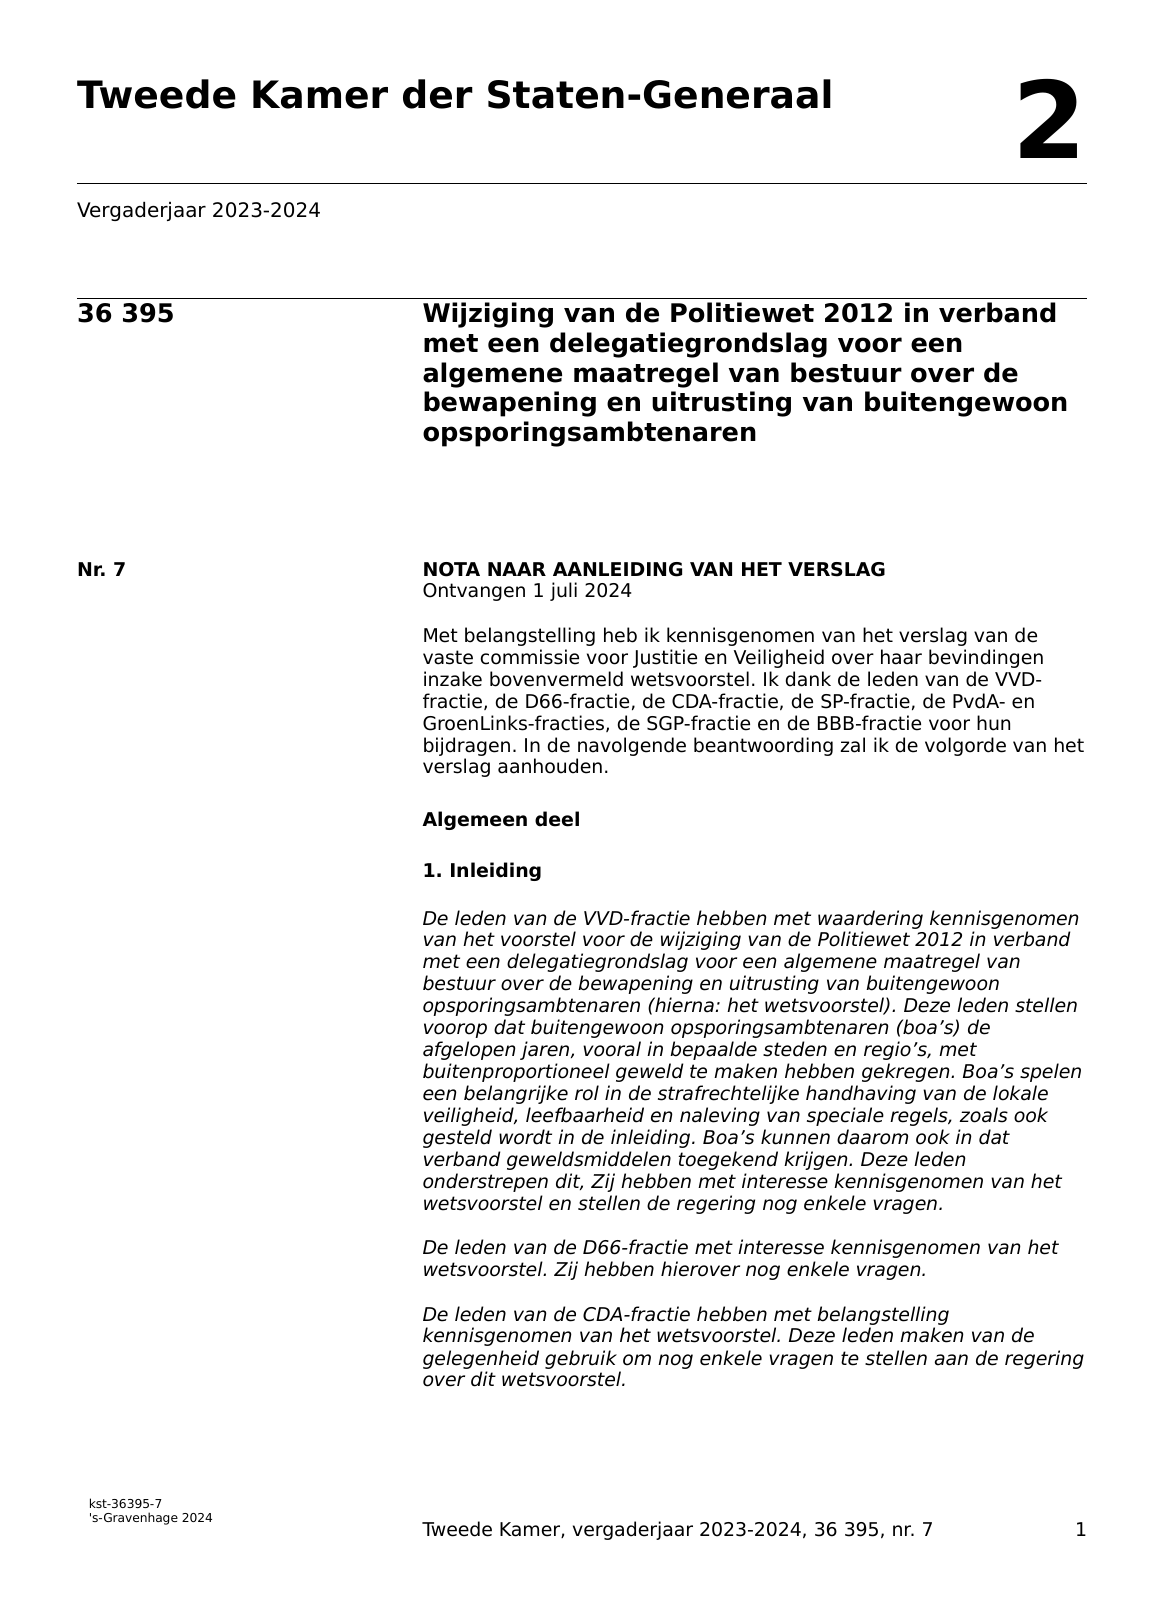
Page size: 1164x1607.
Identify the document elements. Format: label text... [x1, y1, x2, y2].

text Ontvangen 1 juli 2024 [422, 580, 1087, 602]
table_header 2 [886, 59, 1087, 183]
subtitle 1. Inleiding [422, 860, 1087, 882]
subtitle 36 395 Wijziging van de Politiewet 2012 in verband met een delegatiegrondslag voor een algemene maatregel van bestuur over de bewapening en uitrusting van buitengewoon opsporingsambtenaren [77, 299, 1087, 447]
subtitle Algemeen deel [422, 808, 1087, 830]
subtitle Nr. 7 NOTA NAAR AANLEIDING VAN HET VERSLAG [77, 558, 1087, 580]
text De leden van de CDA-fractie hebben met belangstelling kennisgenomen van het wetsvoorstel. Deze leden maken van de gelegenheid gebruik om nog enkele vragen te stellen aan de regering over dit wetsvoorstel. [422, 1303, 1087, 1391]
text De leden van de VVD-fractie hebben met waardering kennisgenomen van het voorstel voor de wijziging van de Politiewet 2012 in verband met een delegatiegrondslag voor een algemene maatregel van bestuur over de bewapening en uitrusting van buitengewoon opsporingsambtenaren (hierna: het wetsvoorstel). Deze leden stellen voorop dat buitengewoon opsporingsambtenaren (boa’s) de afgelopen jaren, vooral in bepaalde steden en regio’s, met buitenproportioneel geweld te maken hebben gekregen. Boa’s spelen een belangrijke rol in de strafrechtelijke handhaving van de lokale veiligheid, leefbaarheid en naleving van speciale regels, zoals ook gesteld wordt in de inleiding. Boa’s kunnen daarom ook in dat verband geweldsmiddelen toegekend krijgen. Deze leden onderstrepen dit, Zij hebben met interesse kennisgenomen van het wetsvoorstel en stellen de regering nog enkele vragen. [422, 907, 1087, 1215]
text 's-Gravenhage 2024 [88, 1511, 323, 1525]
table_header Tweede Kamer der Staten-Generaal [77, 59, 886, 183]
text De leden van de D66-fractie met interesse kennisgenomen van het wetsvoorstel. Zij hebben hierover nog enkele vragen. [422, 1237, 1087, 1281]
text Met belangstelling heb ik kennisgenomen van het verslag van de vaste commissie voor Justitie en Veiligheid over haar bevindingen inzake bovenvermeld wetsvoorstel. Ik dank de leden van de VVD-fractie, de D66-fractie, de CDA-fractie, de SP-fractie, de PvdA- en GroenLinks-fracties, de SGP-fractie en de BBB-fractie voor hun bijdragen. In de navolgende beantwoording zal ik de volgorde van het verslag aanhouden. [422, 624, 1087, 778]
text kst-36395-7 [88, 1497, 323, 1511]
table_cell Vergaderjaar 2023-2024 [77, 184, 1087, 298]
